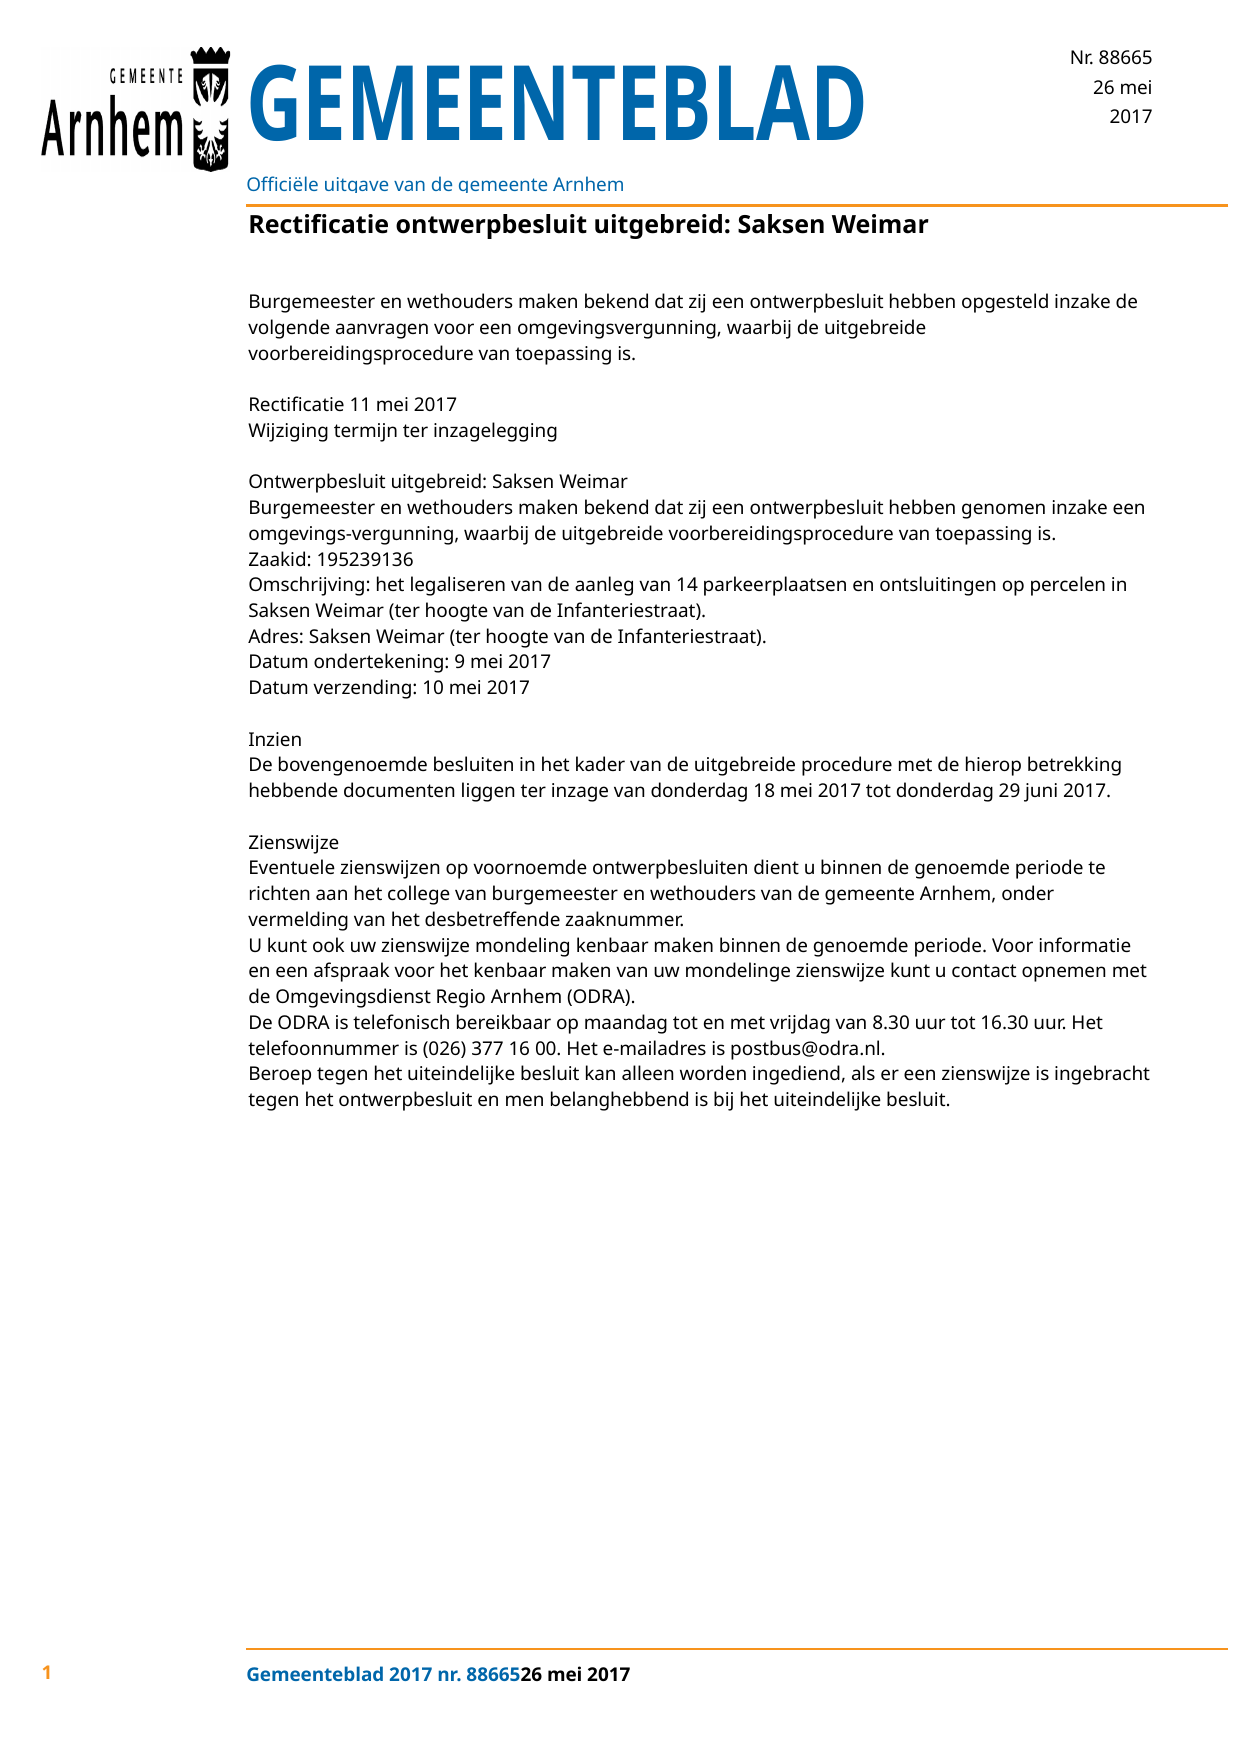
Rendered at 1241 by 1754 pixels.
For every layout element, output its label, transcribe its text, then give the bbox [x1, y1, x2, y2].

text De ODRA is telefonisch bereikbaar op maandag tot en met vrijdag van 8.30 uur tot 16.30 uur. Het telefoonnummer is (026) 377 16 00. Het e-mailadres is postbus@odra.nl. [248, 1009, 1152, 1060]
text Datum ondertekening: 9 mei 2017 [248, 649, 1152, 674]
text Zaakid: 195239136 [248, 546, 1152, 572]
text De bovengenoemde besluiten in het kader van de uitgebreide procedure met de hierop betrekking hebbende documenten liggen ter inzage van donderdag 18 mei 2017 tot donderdag 29 juni 2017. [248, 752, 1152, 803]
text Omschrijving: het legaliseren van de aanleg van 14 parkeerplaatsen en ontsluitingen op percelen in Saksen Weimar (ter hoogte van de Infanteriestraat). [248, 572, 1152, 623]
text Zienswijze [248, 829, 1152, 854]
text Burgemeester en wethouders maken bekend dat zij een ontwerpbesluit hebben opgesteld inzake de volgende aanvragen voor een omgevingsvergunning, waarbij de uitgebreide voorbereidingsprocedure van toepassing is. [248, 288, 1152, 366]
text Beroep tegen het uiteindelijke besluit kan alleen worden ingediend, als er een zienswijze is ingebracht tegen het ontwerpbesluit en men belanghebbend is bij het uiteindelijke besluit. [248, 1060, 1152, 1112]
text Ontwerpbesluit uitgebreid: Saksen Weimar [248, 469, 1152, 494]
picture [41, 47, 231, 172]
text Rectificatie 11 mei 2017 [248, 391, 1152, 417]
text Burgemeester en wethouders maken bekend dat zij een ontwerpbesluit hebben genomen inzake een omgevings-vergunning, waarbij de uitgebreide voorbereidingsprocedure van toepassing is. [248, 494, 1152, 546]
text U kunt ook uw zienswijze mondeling kenbaar maken binnen de genoemde periode. Voor informatie en een afspraak voor het kenbaar maken van uw mondelinge zienswijze kunt u contact opnemen met de Omgevingsdienst Regio Arnhem (ODRA). [248, 932, 1152, 1009]
text Eventuele zienswijzen op voornoemde ontwerpbesluiten dient u binnen de genoemde periode te richten aan het college van burgemeester en wethouders van de gemeente Arnhem, onder vermelding van het desbetreffende zaaknummer. [248, 854, 1152, 932]
text Inzien [248, 726, 1152, 752]
text Wijziging termijn ter inzagelegging [248, 417, 1152, 443]
text Rectificatie ontwerpbesluit uitgebreid: Saksen Weimar [248, 207, 1152, 241]
text Adres: Saksen Weimar (ter hoogte van de Infanteriestraat). [248, 623, 1152, 649]
text Datum verzending: 10 mei 2017 [248, 674, 1152, 700]
